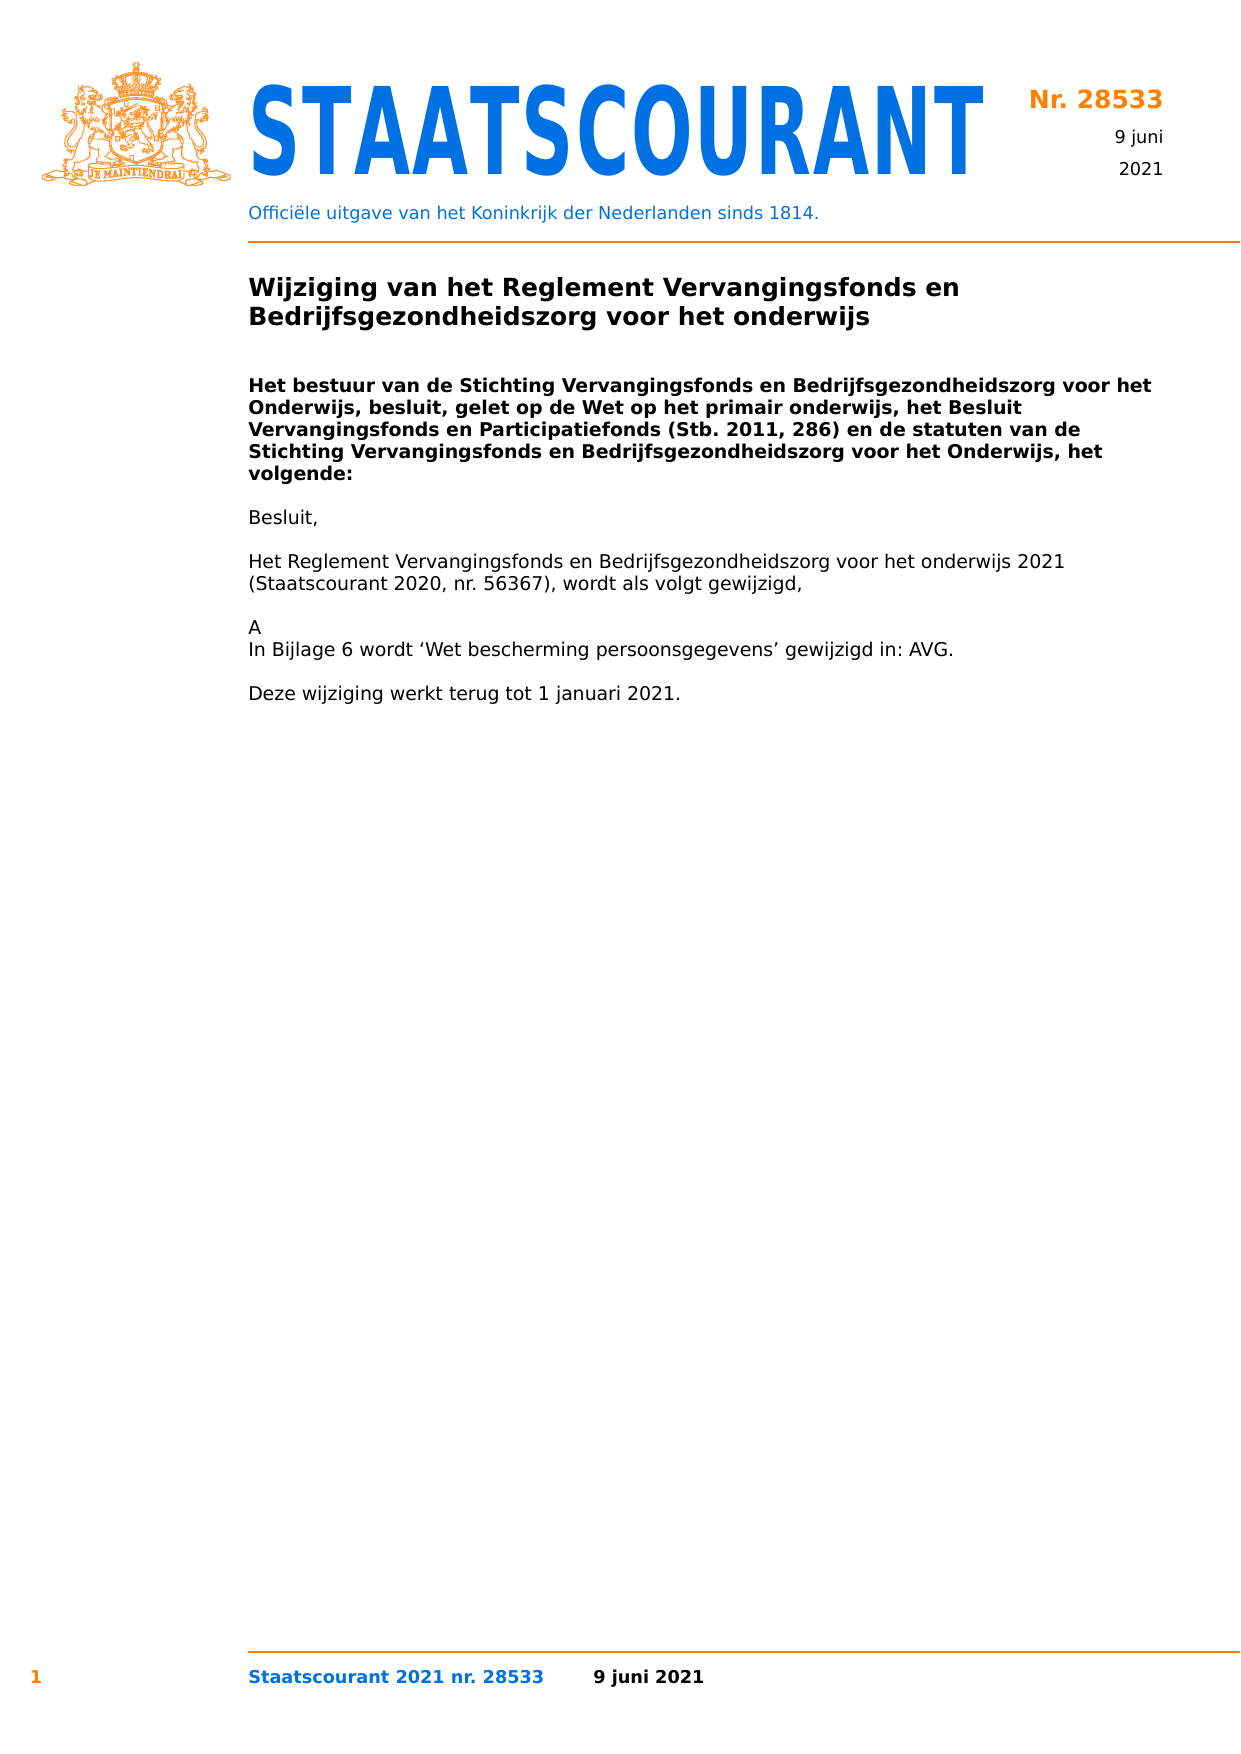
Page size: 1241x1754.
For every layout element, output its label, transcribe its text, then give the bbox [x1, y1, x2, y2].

subtitle Wijziging van het Reglement Vervangingsfonds en Bedrijfsgezondheidszorg voor het onderwijs [248, 273, 1163, 331]
table_cell Officiële uitgave van het Koninkrijk der Nederlanden sinds 1814. [248, 203, 1240, 241]
text In Bijlage 6 wordt ‘Wet bescherming persoonsgegevens’ gewijzigd in: AVG. [248, 638, 1163, 661]
table_header Nr. 28533 [998, 62, 1240, 121]
text Het bestuur van de Stichting Vervangingsfonds en Bedrijfsgezondheidszorg voor het Onderwijs, besluit, gelet op de Wet op het primair onderwijs, het Besluit Vervangingsfonds en Participatiefonds (Stb. 2011, 286) en de statuten van de Stichting Vervangingsfonds en Bedrijfsgezondheidszorg voor het Onderwijs, het volgende: [248, 375, 1163, 485]
picture [41, 62, 231, 186]
table_header [25, 62, 248, 241]
text Het Reglement Vervangingsfonds en Bedrijfsgezondheidszorg voor het onderwijs 2021 (Staatscourant 2020, nr. 56367), wordt als volgt gewijzigd, [248, 551, 1163, 595]
text Deze wijziging werkt terug tot 1 januari 2021. [248, 682, 1163, 704]
table_cell 2021 [998, 153, 1240, 203]
text Besluit, [248, 507, 1163, 529]
table_cell 9 juni [998, 121, 1240, 153]
table_header STAATSCOURANT [248, 62, 998, 203]
text A [248, 617, 1163, 638]
